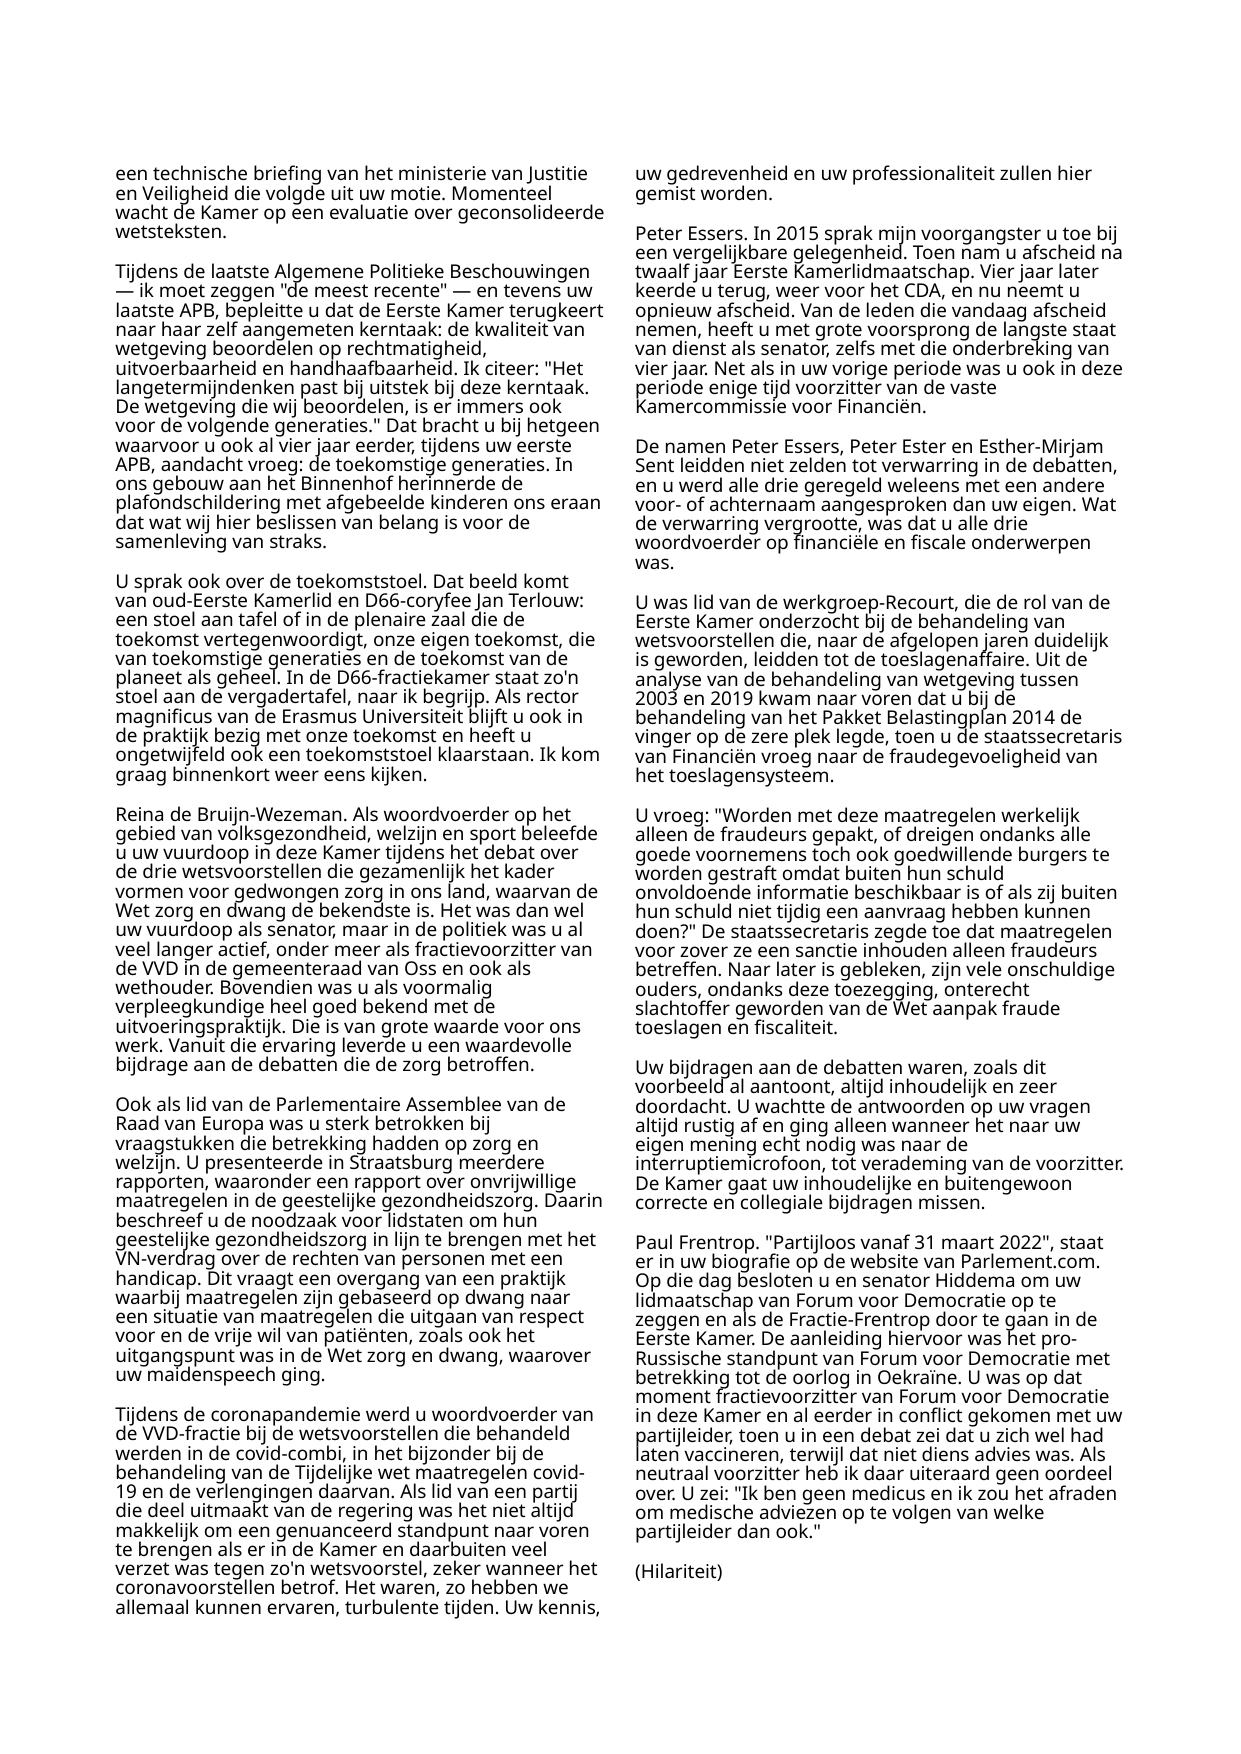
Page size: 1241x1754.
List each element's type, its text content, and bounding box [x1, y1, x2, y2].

text U sprak ook over de toekomststoel. Dat beeld komt van oud-Eerste Kamerlid en D66-coryfee Jan Terlouw: een stoel aan tafel of in de plenaire zaal die de toekomst vertegenwoordigt, onze eigen toekomst, die van toekomstige generaties en de toekomst van de planeet als geheel. In de D66-fractiekamer staat zo'n stoel aan de vergadertafel, naar ik begrijp. Als rector magnificus van de Erasmus Universiteit blijft u ook in de praktijk bezig met onze toekomst en heeft u ongetwijfeld ook een toekomststoel klaarstaan. Ik kom graag binnenkort weer eens kijken. [115, 573, 605, 785]
text Ook als lid van de Parlementaire Assemblee van de Raad van Europa was u sterk betrokken bij vraagstukken die betrekking hadden op zorg en welzijn. U presenteerde in Straatsburg meerdere rapporten, waaronder een rapport over onvrijwillige maatregelen in de geestelijke gezondheidszorg. Daarin beschreef u de noodzaak voor lidstaten om hun geestelijke gezondheidszorg in lijn te brengen met het VN-verdrag over de rechten van personen met een handicap. Dit vraagt een overgang van een praktijk waarbij maatregelen zijn gebaseerd op dwang naar een situatie van maatregelen die uitgaan van respect voor en de vrije wil van patiënten, zoals ook het uitgangspunt was in de Wet zorg en dwang, waarover uw maidenspeech ging. [115, 1096, 605, 1385]
text De namen Peter Essers, Peter Ester en Esther-Mirjam Sent leidden niet zelden tot verwarring in de debatten, en u werd alle drie geregeld weleens met een andere voor- of achternaam aangesproken dan uw eigen. Wat de verwarring vergrootte, was dat u alle drie woordvoerder op financiële en fiscale onderwerpen was. [635, 438, 1125, 573]
text Tijdens de coronapandemie werd u woordvoerder van de VVD-fractie bij de wetsvoorstellen die behandeld werden in de covid-combi, in het bijzonder bij de behandeling van de Tijdelijke wet maatregelen covid-19 en de verlengingen daarvan. Als lid van een partij die deel uitmaakt van de regering was het niet altijd makkelijk om een genuanceerd standpunt naar voren te brengen als er in de Kamer en daarbuiten veel verzet was tegen zo'n wetsvoorstel, zeker wanneer het coronavoorstellen betrof. Het waren, zo hebben we allemaal kunnen ervaren, turbulente tijden. Uw kennis, [115, 1406, 605, 1618]
text Paul Frentrop. "Partijloos vanaf 31 maart 2022", staat er in uw biografie op de website van Parlement.com. Op die dag besloten u en senator Hiddema om uw lidmaatschap van Forum voor Democratie op te zeggen en als de Fractie-Frentrop door te gaan in de Eerste Kamer. De aanleiding hiervoor was het pro-Russische standpunt van Forum voor Democratie met betrekking tot de oorlog in Oekraïne. U was op dat moment fractievoorzitter van Forum voor Democratie in deze Kamer en al eerder in conflict gekomen met uw partijleider, toen u in een debat zei dat u zich wel had laten vaccineren, terwijl dat niet diens advies was. Als neutraal voorzitter heb ik daar uiteraard geen oordeel over. U zei: "Ik ben geen medicus en ik zou het afraden om medische adviezen op te volgen van welke partijleider dan ook." [635, 1234, 1125, 1542]
text U was lid van de werkgroep-Recourt, die de rol van de Eerste Kamer onderzocht bij de behandeling van wetsvoorstellen die, naar de afgelopen jaren duidelijk is geworden, leidden tot de toeslagenaffaire. Uit de analyse van de behandeling van wetgeving tussen 2003 en 2019 kwam naar voren dat u bij de behandeling van het Pakket Belastingplan 2014 de vinger op de zere plek legde, toen u de staatssecretaris van Financiën vroeg naar de fraudegevoeligheid van het toeslagensysteem. [635, 594, 1125, 786]
text Uw bijdragen aan de debatten waren, zoals dit voorbeeld al aantoont, altijd inhoudelijk en zeer doordacht. U wachtte de antwoorden op uw vragen altijd rustig af en ging alleen wanneer het naar uw eigen mening echt nodig was naar de interruptiemicrofoon, tot verademing van de voorzitter. De Kamer gaat uw inhoudelijke en buitengewoon correcte en collegiale bijdragen missen. [635, 1059, 1125, 1213]
text (Hilariteit) [635, 1563, 1125, 1582]
text een technische briefing van het ministerie van Justitie en Veiligheid die volgde uit uw motie. Momenteel wacht de Kamer op een evaluatie over geconsolideerde wetsteksten. [115, 165, 605, 242]
text U vroeg: "Worden met deze maatregelen werkelijk alleen de fraudeurs gepakt, of dreigen ondanks alle goede voornemens toch ook goedwillende burgers te worden gestraft omdat buiten hun schuld onvoldoende informatie beschikbaar is of als zij buiten hun schuld niet tijdig een aanvraag hebben kunnen doen?" De staatssecretaris zegde toe dat maatregelen voor zover ze een sanctie inhouden alleen fraudeurs betreffen. Naar later is gebleken, zijn vele onschuldige ouders, ondanks deze toezegging, onterecht slachtoffer geworden van de Wet aanpak fraude toeslagen en fiscaliteit. [635, 807, 1125, 1038]
text Tijdens de laatste Algemene Politieke Beschouwingen — ik moet zeggen "de meest recente" — en tevens uw laatste APB, bepleitte u dat de Eerste Kamer terugkeert naar haar zelf aangemeten kerntaak: de kwaliteit van wetgeving beoordelen op rechtmatigheid, uitvoerbaarheid en handhaafbaarheid. Ik citeer: "Het langetermijndenken past bij uitstek bij deze kerntaak. De wetgeving die wij beoordelen, is er immers ook voor de volgende generaties." Dat bracht u bij hetgeen waarvoor u ook al vier jaar eerder, tijdens uw eerste APB, aandacht vroeg: de toekomstige generaties. In ons gebouw aan het Binnenhof herinnerde de plafondschildering met afgebeelde kinderen ons eraan dat wat wij hier beslissen van belang is voor de samenleving van straks. [115, 263, 605, 552]
text Peter Essers. In 2015 sprak mijn voorgangster u toe bij een vergelijkbare gelegenheid. Toen nam u afscheid na twaalf jaar Eerste Kamerlidmaatschap. Vier jaar later keerde u terug, weer voor het CDA, en nu neemt u opnieuw afscheid. Van de leden die vandaag afscheid nemen, heeft u met grote voorsprong de langste staat van dienst als senator, zelfs met die onderbreking van vier jaar. Net als in uw vorige periode was u ook in deze periode enige tijd voorzitter van de vaste Kamercommissie voor Financiën. [635, 224, 1125, 417]
text Reina de Bruijn-Wezeman. Als woordvoerder op het gebied van volksgezondheid, welzijn en sport beleefde u uw vuurdoop in deze Kamer tijdens het debat over de drie wetsvoorstellen die gezamenlijk het kader vormen voor gedwongen zorg in ons land, waarvan de Wet zorg en dwang de bekendste is. Het was dan wel uw vuurdoop als senator, maar in de politiek was u al veel langer actief, onder meer als fractievoorzitter van de VVD in de gemeenteraad van Oss en ook als wethouder. Bovendien was u als voormalig verpleegkundige heel goed bekend met de uitvoeringspraktijk. Die is van grote waarde voor ons werk. Vanuit die ervaring leverde u een waardevolle bijdrage aan de debatten die de zorg betroffen. [115, 806, 605, 1075]
text uw gedrevenheid en uw professionaliteit zullen hier gemist worden. [635, 165, 1125, 204]
